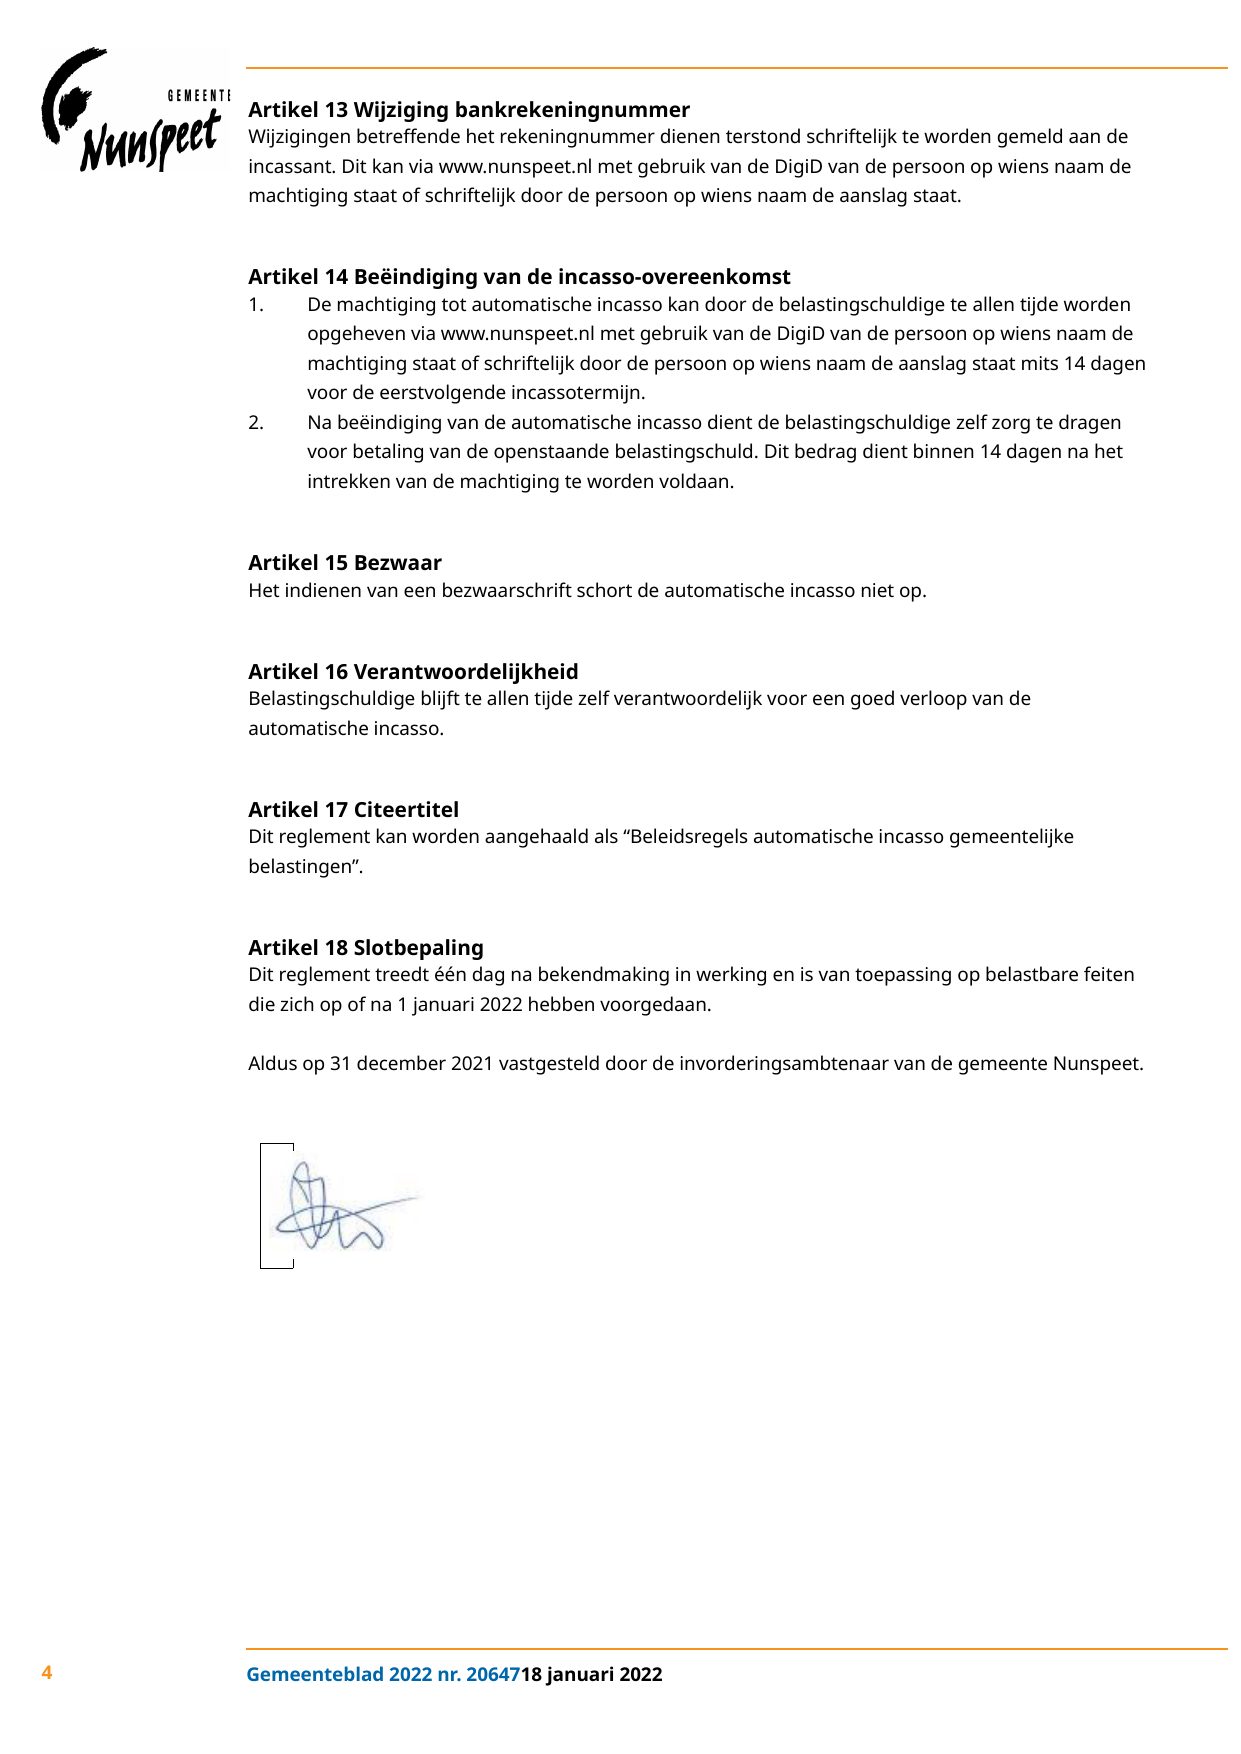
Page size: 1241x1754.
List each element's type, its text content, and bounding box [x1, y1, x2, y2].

text Dit reglement treedt één dag na bekendmaking in werking en is van toepassing op belastbare feiten die zich op of na 1 januari 2022 hebben voorgedaan. [248, 961, 1152, 1017]
text Artikel 14 Beëindiging van de incasso-overeenkomst [248, 262, 1152, 291]
text Artikel 18 Slotbepaling [248, 933, 1152, 961]
list Na beëindiging van de automatische incasso dient de belastingschuldige zelf zorg te dragen voor betaling van de openstaande belastingschuld. Dit bedrag dient binnen 14 dagen na het intrekken van de machtiging te worden voldaan. [248, 409, 1152, 494]
list De machtiging tot automatische incasso kan door de belastingschuldige te allen tijde worden opgeheven via www.nunspeet.nl met gebruik van de DigiD van de persoon op wiens naam de machtiging staat of schriftelijk door de persoon op wiens naam de aanslag staat mits 14 dagen voor de eerstvolgende incassotermijn. [248, 291, 1152, 405]
picture [268, 1151, 427, 1259]
text Belastingschuldige blijft te allen tijde zelf verantwoordelijk voor een goed verloop van de automatische incasso. [248, 685, 1152, 741]
text Artikel 15 Bezwaar [248, 548, 1152, 577]
text Aldus op 31 december 2021 vastgesteld door de invorderingsambtenaar van de gemeente Nunspeet. [248, 1050, 1152, 1076]
text Artikel 17 Citeertitel [248, 795, 1152, 823]
text Artikel 13 Wijziging bankrekeningnummer [248, 95, 1152, 123]
text Dit reglement kan worden aangehaald als “Beleidsregels automatische incasso gemeentelijke belastingen”. [248, 823, 1152, 878]
text Wijzigingen betreffende het rekeningnummer dienen terstond schriftelijk te worden gemeld aan de incassant. Dit kan via www.nunspeet.nl met gebruik van de DigiD van de persoon op wiens naam de machtiging staat of schriftelijk door de persoon op wiens naam de aanslag staat. [248, 123, 1152, 208]
picture [41, 47, 231, 172]
text Het indienen van een bezwaarschrift schort de automatische incasso niet op. [248, 577, 1152, 602]
text Artikel 16 Verantwoordelijkheid [248, 657, 1152, 685]
